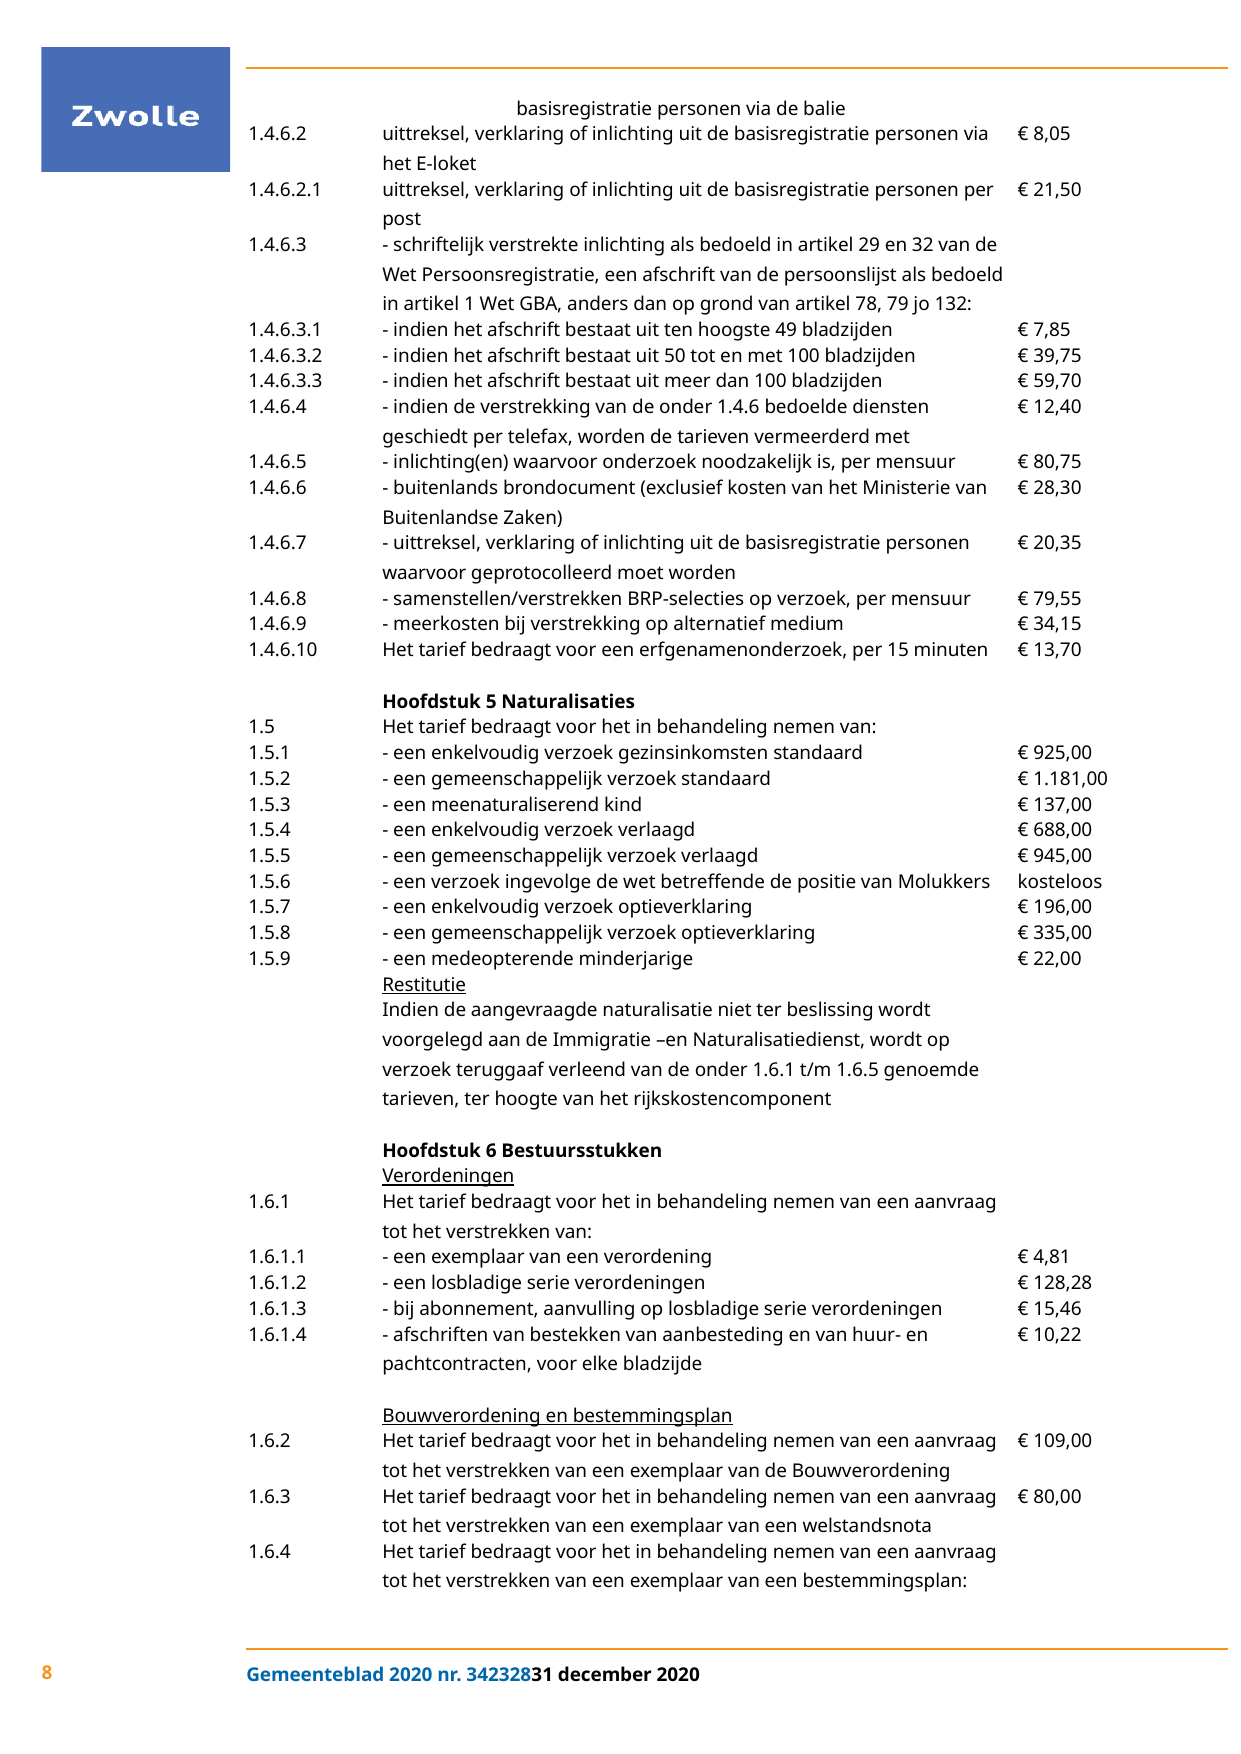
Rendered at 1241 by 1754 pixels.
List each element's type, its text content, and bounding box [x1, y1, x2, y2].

table_cell € 128,28 [1018, 1269, 1152, 1295]
table_cell - een meenaturaliserend kind [382, 791, 1017, 816]
table_cell uittreksel, verklaring of inlichting uit de basisregistratie personen per post [382, 176, 1017, 231]
table_cell 1.4.6.3.2 [248, 342, 382, 367]
table_cell - samenstellen/verstrekken BRP-selecties op verzoek, per mensuur [382, 585, 1017, 611]
table_cell 1.5.2 [248, 765, 382, 791]
table_cell 1.4.6.8 [248, 585, 382, 611]
table_cell - een enkelvoudig verzoek verlaagd [382, 816, 1017, 842]
table_cell 1.6.1.3 [248, 1295, 382, 1321]
table_cell 1.6.1.2 [248, 1269, 382, 1295]
table_cell 1.5.8 [248, 919, 382, 945]
table_cell 1.4.6.7 [248, 530, 382, 585]
table_cell 1.4.6.10 [248, 636, 382, 662]
table_cell 1.4.6.3 [248, 231, 382, 316]
table_cell 1.5.9 [248, 945, 382, 971]
table_cell [382, 662, 1017, 688]
table_cell [248, 662, 382, 688]
table_cell - inlichting(en) waarvoor onderzoek noodzakelijk is, per mensuur [382, 449, 1017, 474]
table_cell 1.4.6.2 [248, 121, 382, 176]
table_cell [1018, 662, 1152, 688]
table_cell Restitutie [382, 971, 1017, 997]
table_cell € 79,55 [1018, 585, 1152, 611]
table_cell [248, 1402, 382, 1427]
table_cell € 34,15 [1018, 611, 1152, 636]
table_cell [1018, 1376, 1152, 1402]
table_cell 1.4.6.9 [248, 611, 382, 636]
table_cell € 39,75 [1018, 342, 1152, 367]
table_cell € 109,00 [1018, 1428, 1152, 1483]
table_cell 1.5.7 [248, 894, 382, 919]
table_cell € 7,85 [1018, 316, 1152, 342]
table_cell [1018, 1163, 1152, 1188]
table_cell - een gemeenschappelijk verzoek optieverklaring [382, 919, 1017, 945]
table_cell - een medeopterende minderjarige [382, 945, 1017, 971]
table_cell € 945,00 [1018, 842, 1152, 868]
table_cell [248, 688, 382, 713]
table_cell - meerkosten bij verstrekking op alternatief medium [382, 611, 1017, 636]
table_cell - buitenlands brondocument (exclusief kosten van het Ministerie van Buitenlandse Zaken) [382, 474, 1017, 529]
table_cell [1018, 231, 1152, 316]
table_cell - een losbladige serie verordeningen [382, 1269, 1017, 1295]
table_cell € 10,22 [1018, 1321, 1152, 1376]
table_cell [248, 1163, 382, 1188]
table_cell € 28,30 [1018, 474, 1152, 529]
table_cell - een gemeenschappelijk verzoek standaard [382, 765, 1017, 791]
table_cell - afschriften van bestekken van aanbesteding en van huur- en pachtcontracten, voor elke bladzijde [382, 1321, 1017, 1376]
table_cell € 1.181,00 [1018, 765, 1152, 791]
table_cell 1.5.3 [248, 791, 382, 816]
table_cell 1.5.5 [248, 842, 382, 868]
table_cell 1.6.3 [248, 1483, 382, 1538]
table_cell [1018, 1137, 1152, 1162]
table_cell basisregistratie personen via de balie [516, 95, 883, 121]
table_cell [1018, 1111, 1152, 1137]
table_cell € 22,00 [1018, 945, 1152, 971]
table_cell € 59,70 [1018, 368, 1152, 393]
table_cell Het tarief bedraagt voor het in behandeling nemen van een aanvraag tot het verstrekken van: [382, 1188, 1017, 1243]
table_cell [1018, 1402, 1152, 1427]
table_cell Verordeningen [382, 1163, 1017, 1188]
table_cell Indien de aangevraagde naturalisatie niet ter beslissing wordt voorgelegd aan de Immigratie –en Naturalisatiedienst, wordt op verzoek teruggaaf verleend van de onder 1.6.1 t/m 1.6.5 genoemde tarieven, ter hoogte van het rijkskostencomponent [382, 997, 1017, 1111]
table_cell € 21,50 [1018, 176, 1152, 231]
table_cell - een gemeenschappelijk verzoek verlaagd [382, 842, 1017, 868]
table_cell Hoofdstuk 5 Naturalisaties [382, 688, 1017, 713]
table_cell Het tarief bedraagt voor het in behandeling nemen van een aanvraag tot het verstrekken van een exemplaar van een bestemmingsplan: [382, 1538, 1017, 1593]
table_cell 1.5 [248, 714, 382, 739]
table_cell € 80,00 [1018, 1483, 1152, 1538]
table_cell [1018, 688, 1152, 713]
table_cell - indien het afschrift bestaat uit ten hoogste 49 bladzijden [382, 316, 1017, 342]
table_cell - een enkelvoudig verzoek optieverklaring [382, 894, 1017, 919]
table_cell € 335,00 [1018, 919, 1152, 945]
table_cell € 8,05 [1018, 121, 1152, 176]
table_cell [1018, 997, 1152, 1111]
table_cell 1.6.1.4 [248, 1321, 382, 1376]
table_cell Het tarief bedraagt voor het in behandeling nemen van: [382, 714, 1017, 739]
table_cell [248, 1137, 382, 1162]
table_cell € 196,00 [1018, 894, 1152, 919]
table_cell € 80,75 [1018, 449, 1152, 474]
table_cell 1.5.4 [248, 816, 382, 842]
table_cell 1.4.6.2.1 [248, 176, 382, 231]
table_cell 1.5.1 [248, 739, 382, 765]
table_cell 1.4.6.3.3 [248, 368, 382, 393]
table_cell kosteloos [1018, 868, 1152, 894]
table_cell [248, 95, 516, 121]
table_cell Het tarief bedraagt voor een erfgenamenonderzoek, per 15 minuten [382, 636, 1017, 662]
table_cell [884, 95, 1152, 121]
table_cell - indien het afschrift bestaat uit 50 tot en met 100 bladzijden [382, 342, 1017, 367]
table_cell [382, 1376, 1017, 1402]
table_cell [1018, 1188, 1152, 1243]
table_cell 1.4.6.4 [248, 393, 382, 448]
table_cell - indien de verstrekking van de onder 1.4.6 bedoelde diensten geschiedt per telefax, worden de tarieven vermeerderd met [382, 393, 1017, 448]
table_cell [248, 1111, 382, 1137]
table_cell [248, 1376, 382, 1402]
table_cell Het tarief bedraagt voor het in behandeling nemen van een aanvraag tot het verstrekken van een exemplaar van de Bouwverordening [382, 1428, 1017, 1483]
table_cell 1.4.6.6 [248, 474, 382, 529]
table_cell [1018, 1538, 1152, 1593]
picture [41, 47, 231, 172]
table_cell € 12,40 [1018, 393, 1152, 448]
table_cell € 13,70 [1018, 636, 1152, 662]
table_cell 1.6.4 [248, 1538, 382, 1593]
table_cell - een verzoek ingevolge de wet betreffende de positie van Molukkers [382, 868, 1017, 894]
table_cell 1.4.6.3.1 [248, 316, 382, 342]
table_cell [248, 997, 382, 1111]
table_cell [382, 1111, 1017, 1137]
table_cell € 15,46 [1018, 1295, 1152, 1321]
table_cell - een enkelvoudig verzoek gezinsinkomsten standaard [382, 739, 1017, 765]
table_cell € 688,00 [1018, 816, 1152, 842]
table_cell - uittreksel, verklaring of inlichting uit de basisregistratie personen waarvoor geprotocolleerd moet worden [382, 530, 1017, 585]
table_cell [1018, 714, 1152, 739]
table_cell - een exemplaar van een verordening [382, 1244, 1017, 1269]
table_cell 1.6.1.1 [248, 1244, 382, 1269]
table_cell Hoofdstuk 6 Bestuursstukken [382, 1137, 1017, 1162]
table_cell Bouwverordening en bestemmingsplan [382, 1402, 1017, 1427]
table_cell 1.5.6 [248, 868, 382, 894]
table_cell € 925,00 [1018, 739, 1152, 765]
table_cell - bij abonnement, aanvulling op losbladige serie verordeningen [382, 1295, 1017, 1321]
table_cell € 20,35 [1018, 530, 1152, 585]
table_cell - schriftelijk verstrekte inlichting als bedoeld in artikel 29 en 32 van de Wet Persoonsregistratie, een afschrift van de persoonslijst als bedoeld in artikel 1 Wet GBA, anders dan op grond van artikel 78, 79 jo 132: [382, 231, 1017, 316]
table_cell 1.4.6.5 [248, 449, 382, 474]
table_cell 1.6.1 [248, 1188, 382, 1243]
table_cell [248, 971, 382, 997]
table_cell Het tarief bedraagt voor het in behandeling nemen van een aanvraag tot het verstrekken van een exemplaar van een welstandsnota [382, 1483, 1017, 1538]
table_cell € 4,81 [1018, 1244, 1152, 1269]
table_cell - indien het afschrift bestaat uit meer dan 100 bladzijden [382, 368, 1017, 393]
table_cell € 137,00 [1018, 791, 1152, 816]
table_cell 1.6.2 [248, 1428, 382, 1483]
table_cell [1018, 971, 1152, 997]
table_cell uittreksel, verklaring of inlichting uit de basisregistratie personen via het E-loket [382, 121, 1017, 176]
